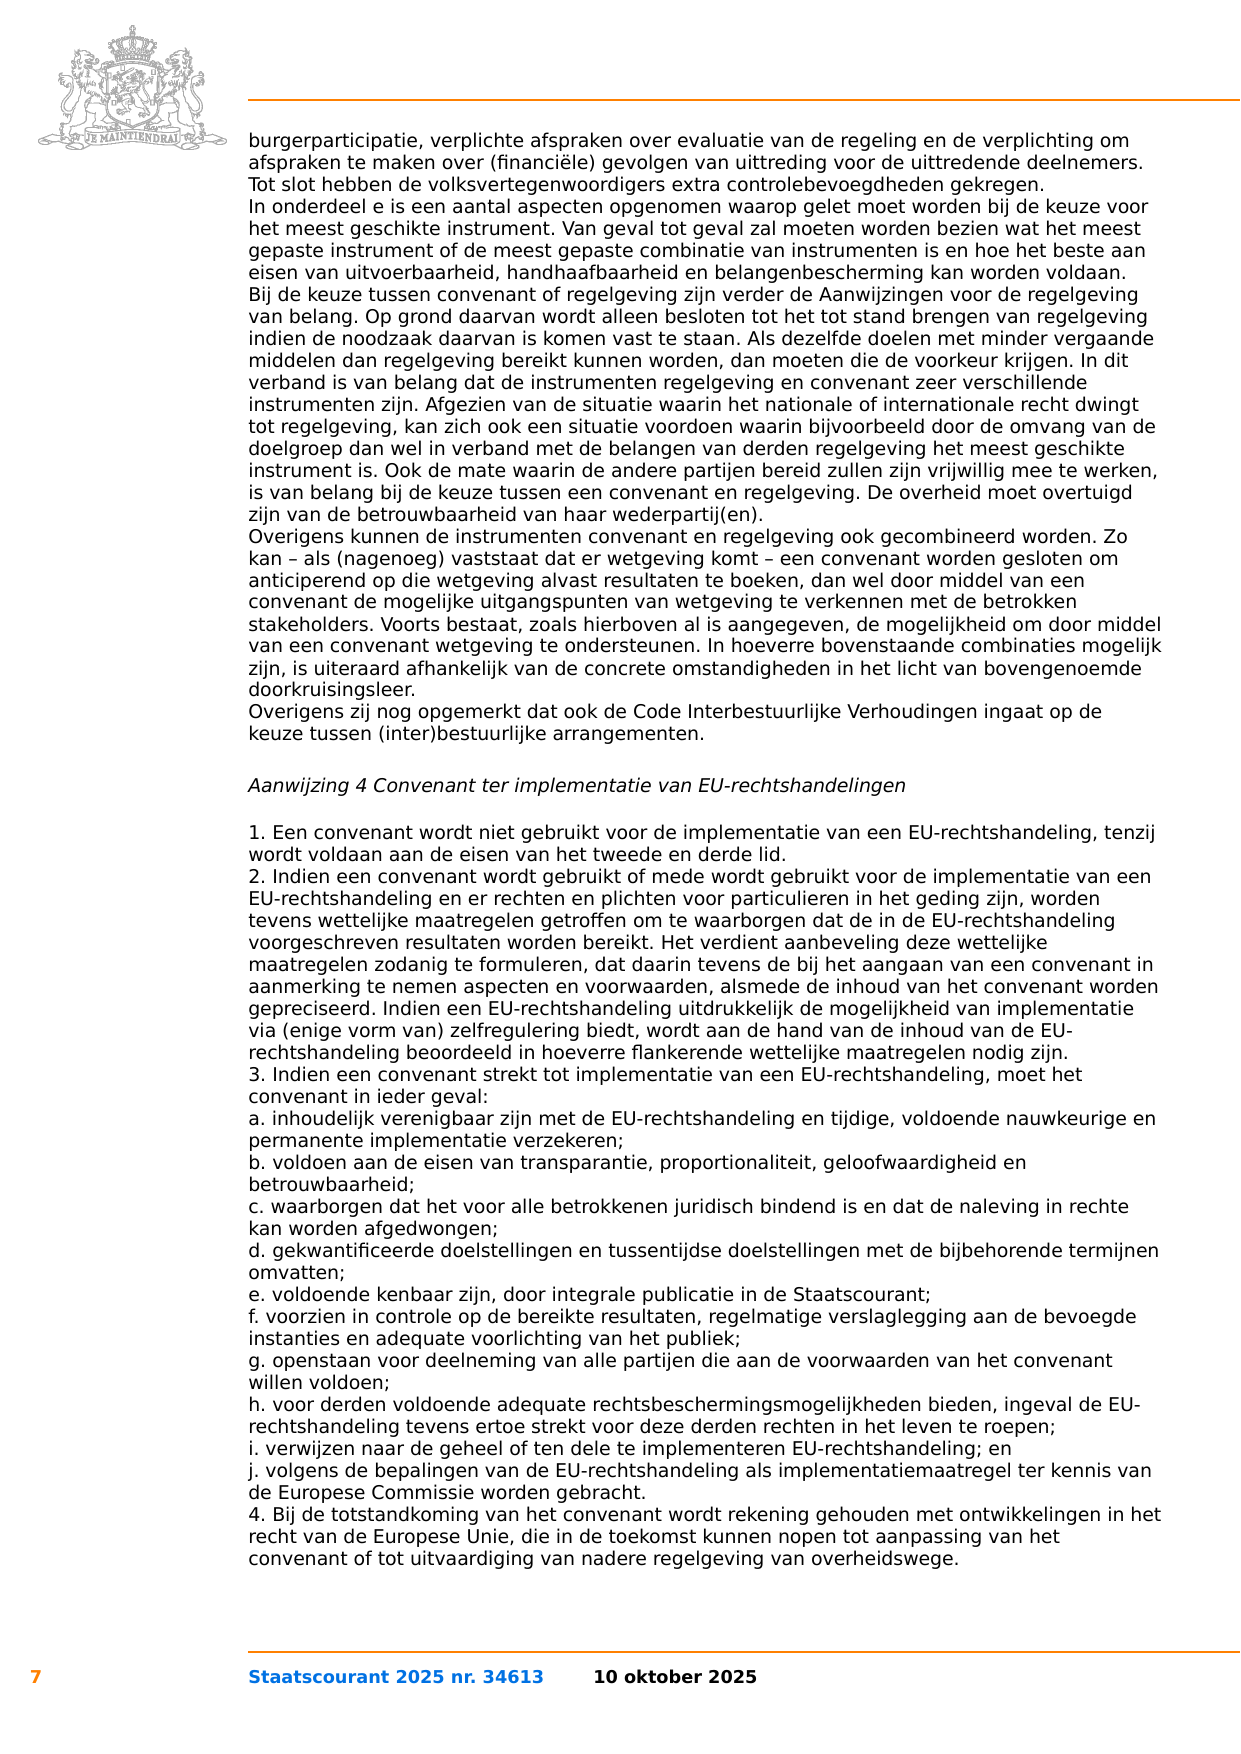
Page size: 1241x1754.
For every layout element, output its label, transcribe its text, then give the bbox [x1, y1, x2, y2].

text e. voldoende kenbaar zijn, door integrale publicatie in de Staatscourant; [248, 1284, 1163, 1306]
text Bij de keuze tussen convenant of regelgeving zijn verder de Aanwijzingen voor de regelgeving van belang. Op grond daarvan wordt alleen besloten tot het tot stand brengen van regelgeving indien de noodzaak daarvan is komen vast te staan. Als dezelfde doelen met minder vergaande middelen dan regelgeving bereikt kunnen worden, dan moeten die de voorkeur krijgen. In dit verband is van belang dat de instrumenten regelgeving en convenant zeer verschillende instrumenten zijn. Afgezien van de situatie waarin het nationale of internationale recht dwingt tot regelgeving, kan zich ook een situatie voordoen waarin bijvoorbeeld door de omvang van de doelgroep dan wel in verband met de belangen van derden regelgeving het meest geschikte instrument is. Ook de mate waarin de andere partijen bereid zullen zijn vrijwillig mee te werken, is van belang bij de keuze tussen een convenant en regelgeving. De overheid moet overtuigd zijn van de betrouwbaarheid van haar wederpartij(en). [248, 284, 1163, 526]
text burgerparticipatie, verplichte afspraken over evaluatie van de regeling en de verplichting om afspraken te maken over (financiële) gevolgen van uittreding voor de uittredende deelnemers. Tot slot hebben de volksvertegenwoordigers extra controlebevoegdheden gekregen. [248, 130, 1163, 196]
text i. verwijzen naar de geheel of ten dele te implementeren EU-rechtshandeling; en [248, 1438, 1163, 1460]
text h. voor derden voldoende adequate rechtsbeschermingsmogelijkheden bieden, ingeval de EU-rechtshandeling tevens ertoe strekt voor deze derden rechten in het leven te roepen; [248, 1394, 1163, 1438]
text g. openstaan voor deelneming van alle partijen die aan de voorwaarden van het convenant willen voldoen; [248, 1350, 1163, 1394]
text Overigens zij nog opgemerkt dat ook de Code Interbestuurlijke Verhoudingen ingaat op de keuze tussen (inter)bestuurlijke arrangementen. [248, 701, 1163, 745]
text j. volgens de bepalingen van de EU-rechtshandeling als implementatiemaatregel ter kennis van de Europese Commissie worden gebracht. [248, 1460, 1163, 1504]
subtitle Aanwijzing 4 Convenant ter implementatie van EU-rechtshandelingen [248, 775, 1163, 797]
text In onderdeel e is een aantal aspecten opgenomen waarop gelet moet worden bij de keuze voor het meest geschikte instrument. Van geval tot geval zal moeten worden bezien wat het meest gepaste instrument of de meest gepaste combinatie van instrumenten is en hoe het beste aan eisen van uitvoerbaarheid, handhaafbaarheid en belangenbescherming kan worden voldaan. [248, 196, 1163, 284]
text Overigens kunnen de instrumenten convenant en regelgeving ook gecombineerd worden. Zo kan – als (nagenoeg) vaststaat dat er wetgeving komt – een convenant worden gesloten om anticiperend op die wetgeving alvast resultaten te boeken, dan wel door middel van een convenant de mogelijke uitgangspunten van wetgeving te verkennen met de betrokken stakeholders. Voorts bestaat, zoals hierboven al is aangegeven, de mogelijkheid om door middel van een convenant wetgeving te ondersteunen. In hoeverre bovenstaande combinaties mogelijk zijn, is uiteraard afhankelijk van de concrete omstandigheden in het licht van bovengenoemde doorkruisingsleer. [248, 526, 1163, 701]
text 1. Een convenant wordt niet gebruikt voor de implementatie van een EU-rechtshandeling, tenzij wordt voldaan aan de eisen van het tweede en derde lid. [248, 822, 1163, 866]
text d. gekwantificeerde doelstellingen en tussentijdse doelstellingen met de bijbehorende termijnen omvatten; [248, 1240, 1163, 1284]
text f. voorzien in controle op de bereikte resultaten, regelmatige verslaglegging aan de bevoegde instanties en adequate voorlichting van het publiek; [248, 1306, 1163, 1350]
text c. waarborgen dat het voor alle betrokkenen juridisch bindend is en dat de naleving in rechte kan worden afgedwongen; [248, 1196, 1163, 1240]
text 2. Indien een convenant wordt gebruikt of mede wordt gebruikt voor de implementatie van een EU-rechtshandeling en er rechten en plichten voor particulieren in het geding zijn, worden tevens wettelijke maatregelen getroffen om te waarborgen dat de in de EU-rechtshandeling voorgeschreven resultaten worden bereikt. Het verdient aanbeveling deze wettelijke maatregelen zodanig te formuleren, dat daarin tevens de bij het aangaan van een convenant in aanmerking te nemen aspecten en voorwaarden, alsmede de inhoud van het convenant worden gepreciseerd. Indien een EU-rechtshandeling uitdrukkelijk de mogelijkheid van implementatie via (enige vorm van) zelfregulering biedt, wordt aan de hand van de inhoud van de EU-rechtshandeling beoordeeld in hoeverre flankerende wettelijke maatregelen nodig zijn. [248, 866, 1163, 1064]
text 3. Indien een convenant strekt tot implementatie van een EU-rechtshandeling, moet het convenant in ieder geval: [248, 1064, 1163, 1108]
text 4. Bij de totstandkoming van het convenant wordt rekening gehouden met ontwikkelingen in het recht van de Europese Unie, die in de toekomst kunnen nopen tot aanpassing van het convenant of tot uitvaardiging van nadere regelgeving van overheidswege. [248, 1504, 1163, 1569]
picture [38, 25, 227, 150]
text b. voldoen aan de eisen van transparantie, proportionaliteit, geloofwaardigheid en betrouwbaarheid; [248, 1152, 1163, 1196]
text a. inhoudelijk verenigbaar zijn met de EU-rechtshandeling en tijdige, voldoende nauwkeurige en permanente implementatie verzekeren; [248, 1108, 1163, 1152]
